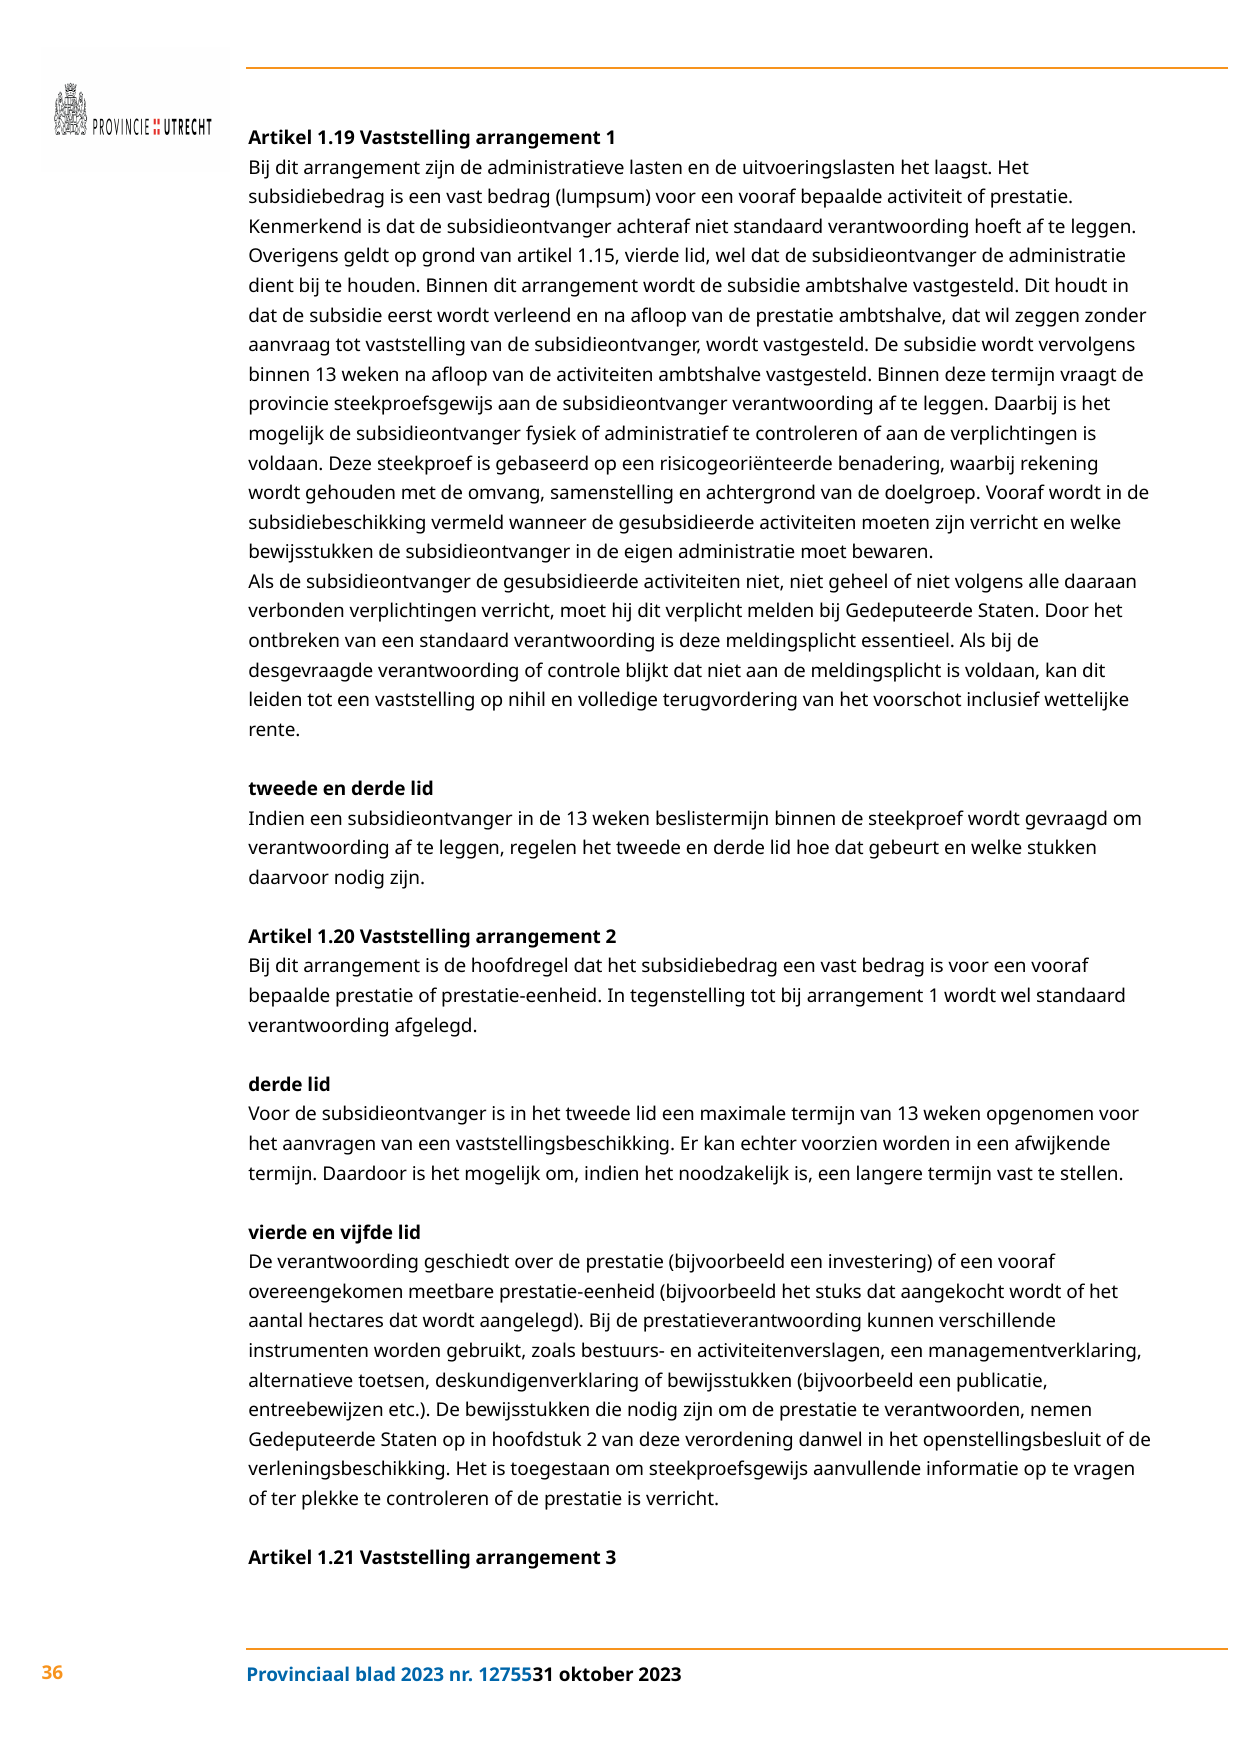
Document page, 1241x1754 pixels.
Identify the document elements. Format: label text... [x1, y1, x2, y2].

text Voor de subsidieontvanger is in het tweede lid een maximale termijn van 13 weken opgenomen voor het aanvragen van een vaststellingsbeschikking. Er kan echter voorzien worden in een afwijkende termijn. Daardoor is het mogelijk om, indien het noodzakelijk is, een langere termijn vast te stellen. [248, 1101, 1152, 1186]
text tweede en derde lid [248, 775, 1152, 801]
text Bij dit arrangement is de hoofdregel dat het subsidiebedrag een vast bedrag is voor een vooraf bepaalde prestatie of prestatie-eenheid. In tegenstelling tot bij arrangement 1 wordt wel standaard verantwoording afgelegd. [248, 953, 1152, 1038]
text De verantwoording geschiedt over de prestatie (bijvoorbeeld een investering) of een vooraf overeengekomen meetbare prestatie-eenheid (bijvoorbeeld het stuks dat aangekocht wordt of het aantal hectares dat wordt aangelegd). Bij de prestatieverantwoording kunnen verschillende instrumenten worden gebruikt, zoals bestuurs- en activiteitenverslagen, een managementverklaring, alternatieve toetsen, deskundigenverklaring of bewijsstukken (bijvoorbeeld een publicatie, entreebewijzen etc.). De bewijsstukken die nodig zijn om de prestatie te verantwoorden, nemen Gedeputeerde Staten op in hoofdstuk 2 van deze verordening danwel in het openstellingsbesluit of de verleningsbeschikking. Het is toegestaan om steekproefsgewijs aanvullende informatie op te vragen of ter plekke te controleren of de prestatie is verricht. [248, 1248, 1152, 1511]
text Bij dit arrangement zijn de administratieve lasten en de uitvoeringslasten het laagst. Het subsidiebedrag is een vast bedrag (lumpsum) voor een vooraf bepaalde activiteit of prestatie. Kenmerkend is dat de subsidieontvanger achteraf niet standaard verantwoording hoeft af te leggen. Overigens geldt op grond van artikel 1.15, vierde lid, wel dat de subsidieontvanger de administratie dient bij te houden. Binnen dit arrangement wordt de subsidie ambtshalve vastgesteld. Dit houdt in dat de subsidie eerst wordt verleend en na afloop van de prestatie ambtshalve, dat wil zeggen zonder aanvraag tot vaststelling van de subsidieontvanger, wordt vastgesteld. De subsidie wordt vervolgens binnen 13 weken na afloop van de activiteiten ambtshalve vastgesteld. Binnen deze termijn vraagt de provincie steekproefsgewijs aan de subsidieontvanger verantwoording af te leggen. Daarbij is het mogelijk de subsidieontvanger fysiek of administratief te controleren of aan de verplichtingen is voldaan. Deze steekproef is gebaseerd op een risicogeoriënteerde benadering, waarbij rekening wordt gehouden met de omvang, samenstelling en achtergrond van de doelgroep. Vooraf wordt in de subsidiebeschikking vermeld wanneer de gesubsidieerde activiteiten moeten zijn verricht en welke bewijsstukken de subsidieontvanger in de eigen administratie moet bewaren. [248, 154, 1152, 564]
text vierde en vijfde lid [248, 1219, 1152, 1245]
text Artikel 1.19 Vaststelling arrangement 1 [248, 124, 1152, 150]
text Artikel 1.21 Vaststelling arrangement 3 [248, 1544, 1152, 1570]
picture [41, 47, 231, 172]
text Als de subsidieontvanger de gesubsidieerde activiteiten niet, niet geheel of niet volgens alle daaraan verbonden verplichtingen verricht, moet hij dit verplicht melden bij Gedeputeerde Staten. Door het ontbreken van een standaard verantwoording is deze meldingsplicht essentieel. Als bij de desgevraagde verantwoording of controle blijkt dat niet aan de meldingsplicht is voldaan, kan dit leiden tot een vaststelling op nihil en volledige terugvordering van het voorschot inclusief wettelijke rente. [248, 568, 1152, 742]
text Indien een subsidieontvanger in de 13 weken beslistermijn binnen de steekproef wordt gevraagd om verantwoording af te leggen, regelen het tweede en derde lid hoe dat gebeurt en welke stukken daarvoor nodig zijn. [248, 805, 1152, 890]
text Artikel 1.20 Vaststelling arrangement 2 [248, 923, 1152, 949]
text derde lid [248, 1071, 1152, 1097]
